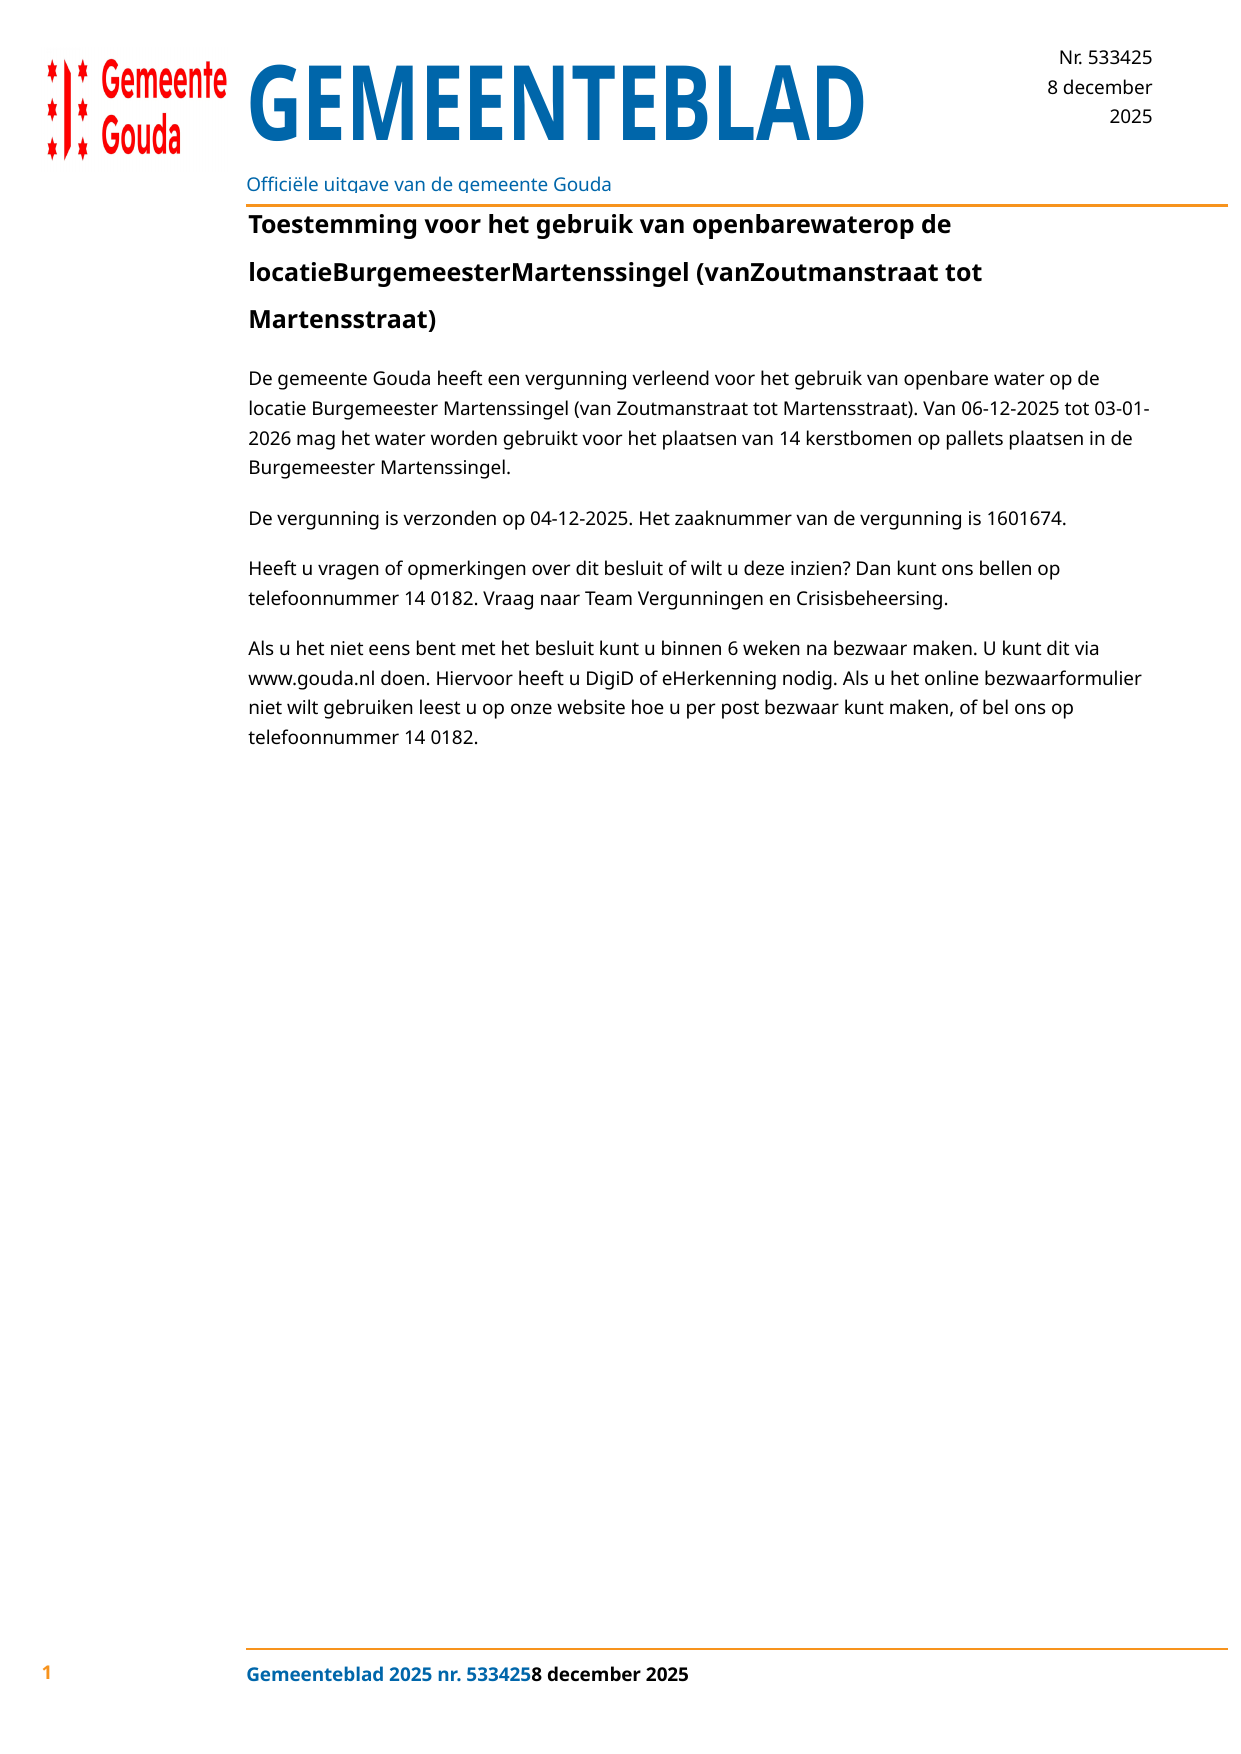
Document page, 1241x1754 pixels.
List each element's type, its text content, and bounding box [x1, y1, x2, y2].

text De gemeente Gouda heeft een vergunning verleend voor het gebruik van openbare water op de locatie Burgemeester Martenssingel (van Zoutmanstraat tot Martensstraat). Van 06-12-2025 tot 03-01-2026 mag het water worden gebruikt voor het plaatsen van 14 kerstbomen op pallets plaatsen in de Burgemeester Martenssingel. [248, 366, 1152, 480]
picture [41, 47, 231, 172]
text De vergunning is verzonden op 04-12-2025. Het zaaknummer van de vergunning is 1601674. [248, 505, 1152, 530]
text Als u het niet eens bent met het besluit kunt u binnen 6 weken na bezwaar maken. U kunt dit via www.gouda.nl doen. Hiervoor heeft u DigiD of eHerkenning nodig. Als u het online bezwaarformulier niet wilt gebruiken leest u op onze website hoe u per post bezwaar kunt maken, of bel ons op telefoonnummer 14 0182. [248, 635, 1152, 749]
text Heeft u vragen of opmerkingen over dit besluit of wilt u deze inzien? Dan kunt ons bellen op telefoonnummer 14 0182. Vraag naar Team Vergunningen en Crisisbeheersing. [248, 555, 1152, 610]
text Toestemming voor het gebruik van openbarewaterop de locatieBurgemeesterMartenssingel (vanZoutmanstraat tot Martensstraat) [248, 207, 1152, 336]
